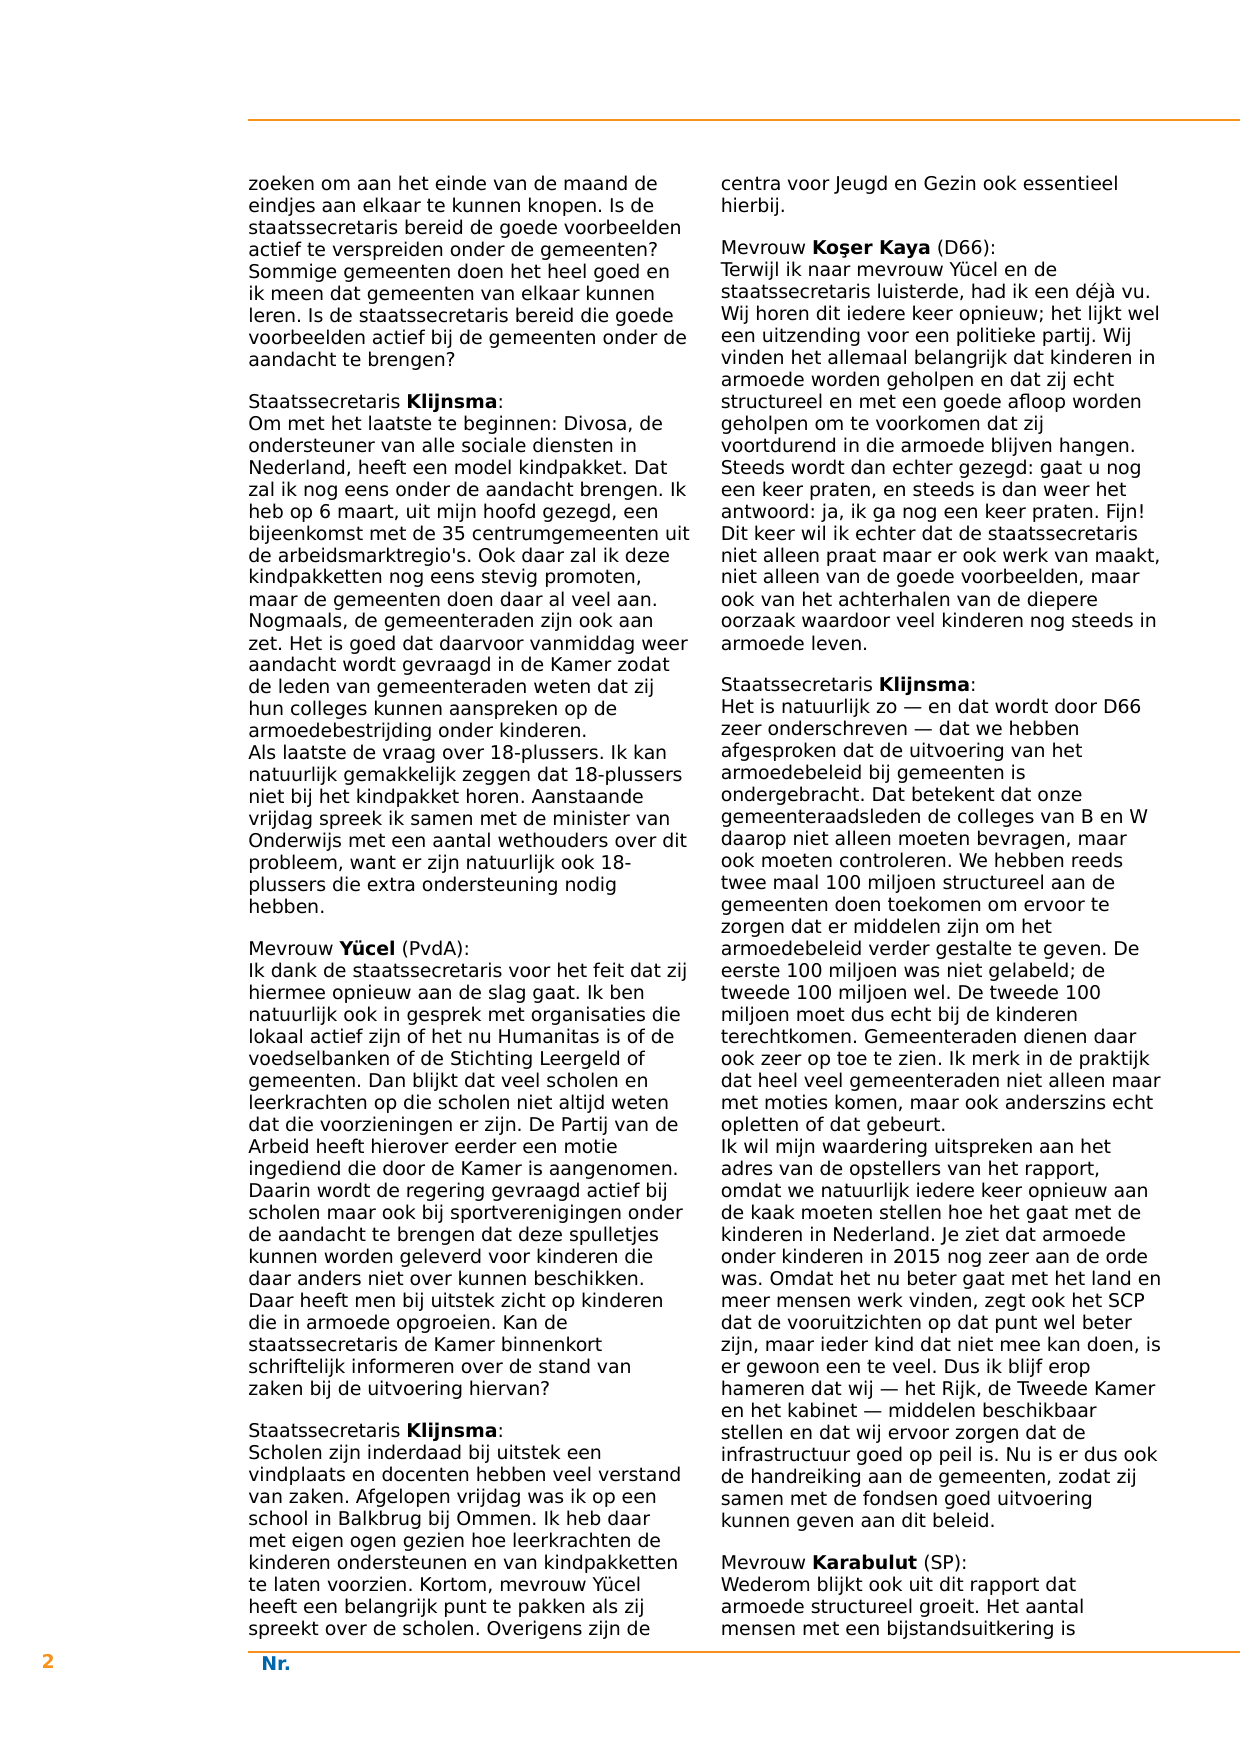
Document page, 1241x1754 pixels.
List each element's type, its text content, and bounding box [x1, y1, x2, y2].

text zoeken om aan het einde van de maand de eindjes aan elkaar te kunnen knopen. Is de staatssecretaris bereid de goede voorbeelden actief te verspreiden onder de gemeenten? Sommige gemeenten doen het heel goed en ik meen dat gemeenten van elkaar kunnen leren. Is de staatssecretaris bereid die goede voorbeelden actief bij de gemeenten onder de aandacht te brengen? [248, 173, 691, 371]
text Staatssecretaris Klijnsma: [248, 1420, 691, 1442]
text Mevrouw Karabulut (SP): [721, 1552, 1163, 1573]
text Terwijl ik naar mevrouw Yücel en de staatssecretaris luisterde, had ik een déjà vu. Wij horen dit iedere keer opnieuw; het lijkt wel een uitzending voor een politieke partij. Wij vinden het allemaal belangrijk dat kinderen in armoede worden geholpen en dat zij echt structureel en met een goede afloop worden geholpen om te voorkomen dat zij voortdurend in die armoede blijven hangen. Steeds wordt dan echter gezegd: gaat u nog een keer praten, en steeds is dan weer het antwoord: ja, ik ga nog een keer praten. Fijn! Dit keer wil ik echter dat de staatssecretaris niet alleen praat maar er ook werk van maakt, niet alleen van de goede voorbeelden, maar ook van het achterhalen van de diepere oorzaak waardoor veel kinderen nog steeds in armoede leven. [721, 259, 1163, 654]
text Mevrouw Yücel (PvdA): [248, 938, 691, 960]
text centra voor Jeugd en Gezin ook essentieel hierbij. [721, 173, 1163, 217]
text Om met het laatste te beginnen: Divosa, de ondersteuner van alle sociale diensten in Nederland, heeft een model kindpakket. Dat zal ik nog eens onder de aandacht brengen. Ik heb op 6 maart, uit mijn hoofd gezegd, een bijeenkomst met de 35 centrumgemeenten uit de arbeidsmarktregio's. Ook daar zal ik deze kindpakketten nog eens stevig promoten, maar de gemeenten doen daar al veel aan. Nogmaals, de gemeenteraden zijn ook aan zet. Het is goed dat daarvoor vanmiddag weer aandacht wordt gevraagd in de Kamer zodat de leden van gemeenteraden weten dat zij hun colleges kunnen aanspreken op de armoedebestrijding onder kinderen. [248, 413, 691, 742]
text Het is natuurlijk zo — en dat wordt door D66 zeer onderschreven — dat we hebben afgesproken dat de uitvoering van het armoedebeleid bij gemeenten is ondergebracht. Dat betekent dat onze gemeenteraadsleden de colleges van B en W daarop niet alleen moeten bevragen, maar ook moeten controleren. We hebben reeds twee maal 100 miljoen structureel aan de gemeenten doen toekomen om ervoor te zorgen dat er middelen zijn om het armoedebeleid verder gestalte te geven. De eerste 100 miljoen was niet gelabeld; de tweede 100 miljoen wel. De tweede 100 miljoen moet dus echt bij de kinderen terechtkomen. Gemeenteraden dienen daar ook zeer op toe te zien. Ik merk in de praktijk dat heel veel gemeenteraden niet alleen maar met moties komen, maar ook anderszins echt opletten of dat gebeurt. [721, 696, 1163, 1136]
text Ik dank de staatssecretaris voor het feit dat zij hiermee opnieuw aan de slag gaat. Ik ben natuurlijk ook in gesprek met organisaties die lokaal actief zijn of het nu Humanitas is of de voedselbanken of de Stichting Leergeld of gemeenten. Dan blijkt dat veel scholen en leerkrachten op die scholen niet altijd weten dat die voorzieningen er zijn. De Partij van de Arbeid heeft hierover eerder een motie ingediend die door de Kamer is aangenomen. Daarin wordt de regering gevraagd actief bij scholen maar ook bij sportverenigingen onder de aandacht te brengen dat deze spulletjes kunnen worden geleverd voor kinderen die daar anders niet over kunnen beschikken. Daar heeft men bij uitstek zicht op kinderen die in armoede opgroeien. Kan de staatssecretaris de Kamer binnenkort schriftelijk informeren over de stand van zaken bij de uitvoering hiervan? [248, 960, 691, 1400]
text Staatssecretaris Klijnsma: [248, 391, 691, 413]
text Ik wil mijn waardering uitspreken aan het adres van de opstellers van het rapport, omdat we natuurlijk iedere keer opnieuw aan de kaak moeten stellen hoe het gaat met de kinderen in Nederland. Je ziet dat armoede onder kinderen in 2015 nog zeer aan de orde was. Omdat het nu beter gaat met het land en meer mensen werk vinden, zegt ook het SCP dat de vooruitzichten op dat punt wel beter zijn, maar ieder kind dat niet mee kan doen, is er gewoon een te veel. Dus ik blijf erop hameren dat wij — het Rijk, de Tweede Kamer en het kabinet — middelen beschikbaar stellen en dat wij ervoor zorgen dat de infrastructuur goed op peil is. Nu is er dus ook de handreiking aan de gemeenten, zodat zij samen met de fondsen goed uitvoering kunnen geven aan dit beleid. [721, 1136, 1163, 1532]
text Staatssecretaris Klijnsma: [721, 674, 1163, 696]
text Als laatste de vraag over 18-plussers. Ik kan natuurlijk gemakkelijk zeggen dat 18-plussers niet bij het kindpakket horen. Aanstaande vrijdag spreek ik samen met de minister van Onderwijs met een aantal wethouders over dit probleem, want er zijn natuurlijk ook 18-plussers die extra ondersteuning nodig hebben. [248, 742, 691, 918]
text Mevrouw Koşer Kaya (D66): [721, 237, 1163, 259]
text Wederom blijkt ook uit dit rapport dat armoede structureel groeit. Het aantal mensen met een bijstandsuitkering is [721, 1573, 1163, 1639]
text Scholen zijn inderdaad bij uitstek een vindplaats en docenten hebben veel verstand van zaken. Afgelopen vrijdag was ik op een school in Balkbrug bij Ommen. Ik heb daar met eigen ogen gezien hoe leerkrachten de kinderen ondersteunen en van kindpakketten te laten voorzien. Kortom, mevrouw Yücel heeft een belangrijk punt te pakken als zij spreekt over de scholen. Overigens zijn de [248, 1442, 691, 1639]
